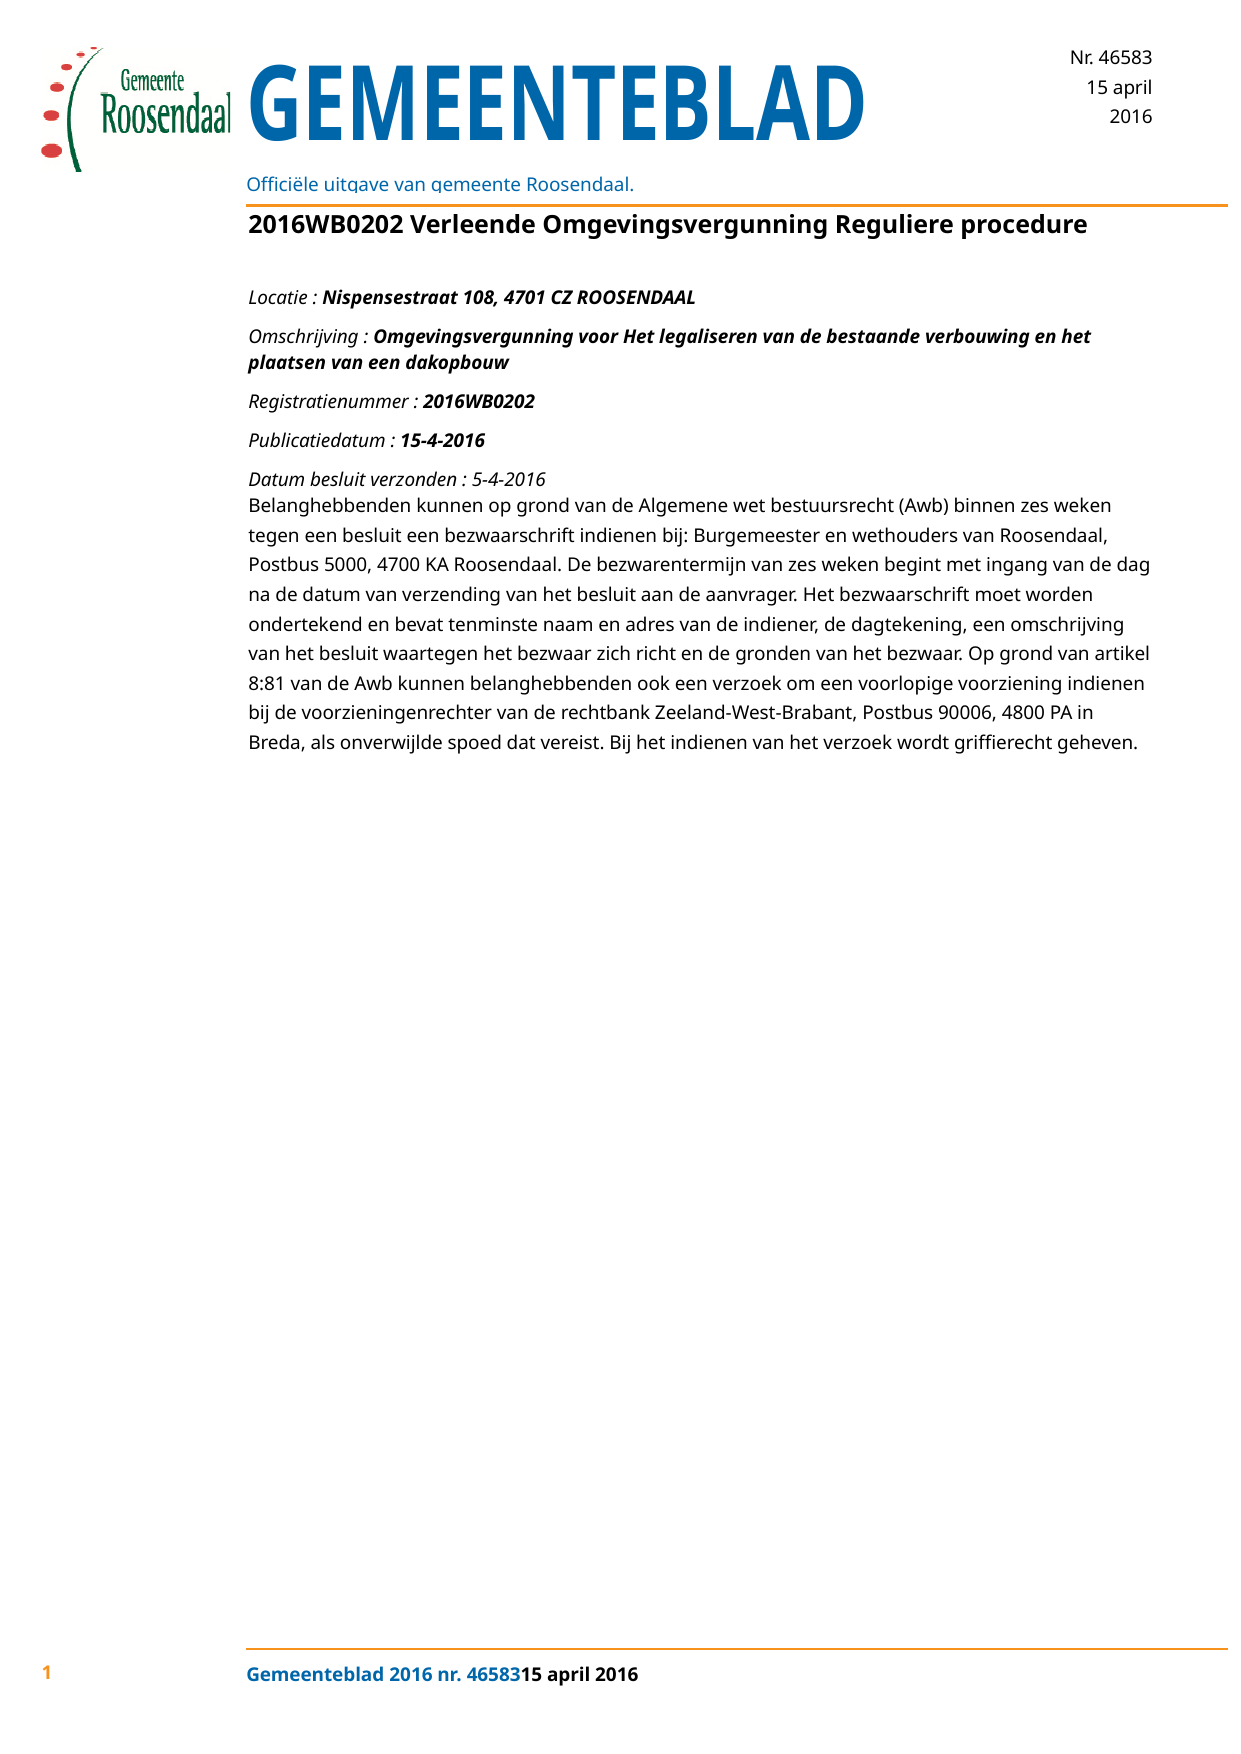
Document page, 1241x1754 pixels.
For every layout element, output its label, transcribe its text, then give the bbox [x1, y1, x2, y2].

text Publicatiedatum : 15-4-2016 [248, 427, 1152, 453]
text Locatie : Nispensestraat 108, 4701 CZ ROOSENDAAL [248, 284, 1152, 309]
picture [41, 47, 231, 172]
text Registratienummer : 2016WB0202 [248, 388, 1152, 414]
text Datum besluit verzonden : 5-4-2016 [248, 467, 1152, 492]
text Belanghebbenden kunnen op grond van de Algemene wet bestuursrecht (Awb) binnen zes weken tegen een besluit een bezwaarschrift indienen bij: Burgemeester en wethouders van Roosendaal, Postbus 5000, 4700 KA Roosendaal. De bezwarentermijn van zes weken begint met ingang van de dag na de datum van verzending van het besluit aan de aanvrager. Het bezwaarschrift moet worden ondertekend en bevat tenminste naam en adres van de indiener, de dagtekening, een omschrijving van het besluit waartegen het bezwaar zich richt en de gronden van het bezwaar. Op grond van artikel 8:81 van de Awb kunnen belanghebbenden ook een verzoek om een voorlopige voorziening indienen bij de voorzieningenrechter van de rechtbank Zeeland-West-Brabant, Postbus 90006, 4800 PA in Breda, als onverwijlde spoed dat vereist. Bij het indienen van het verzoek wordt griffierecht geheven. [248, 492, 1152, 755]
text Omschrijving : Omgevingsvergunning voor Het legaliseren van de bestaande verbouwing en het plaatsen van een dakopbouw [248, 323, 1152, 374]
text 2016WB0202 Verleende Omgevingsvergunning Reguliere procedure [248, 207, 1152, 241]
